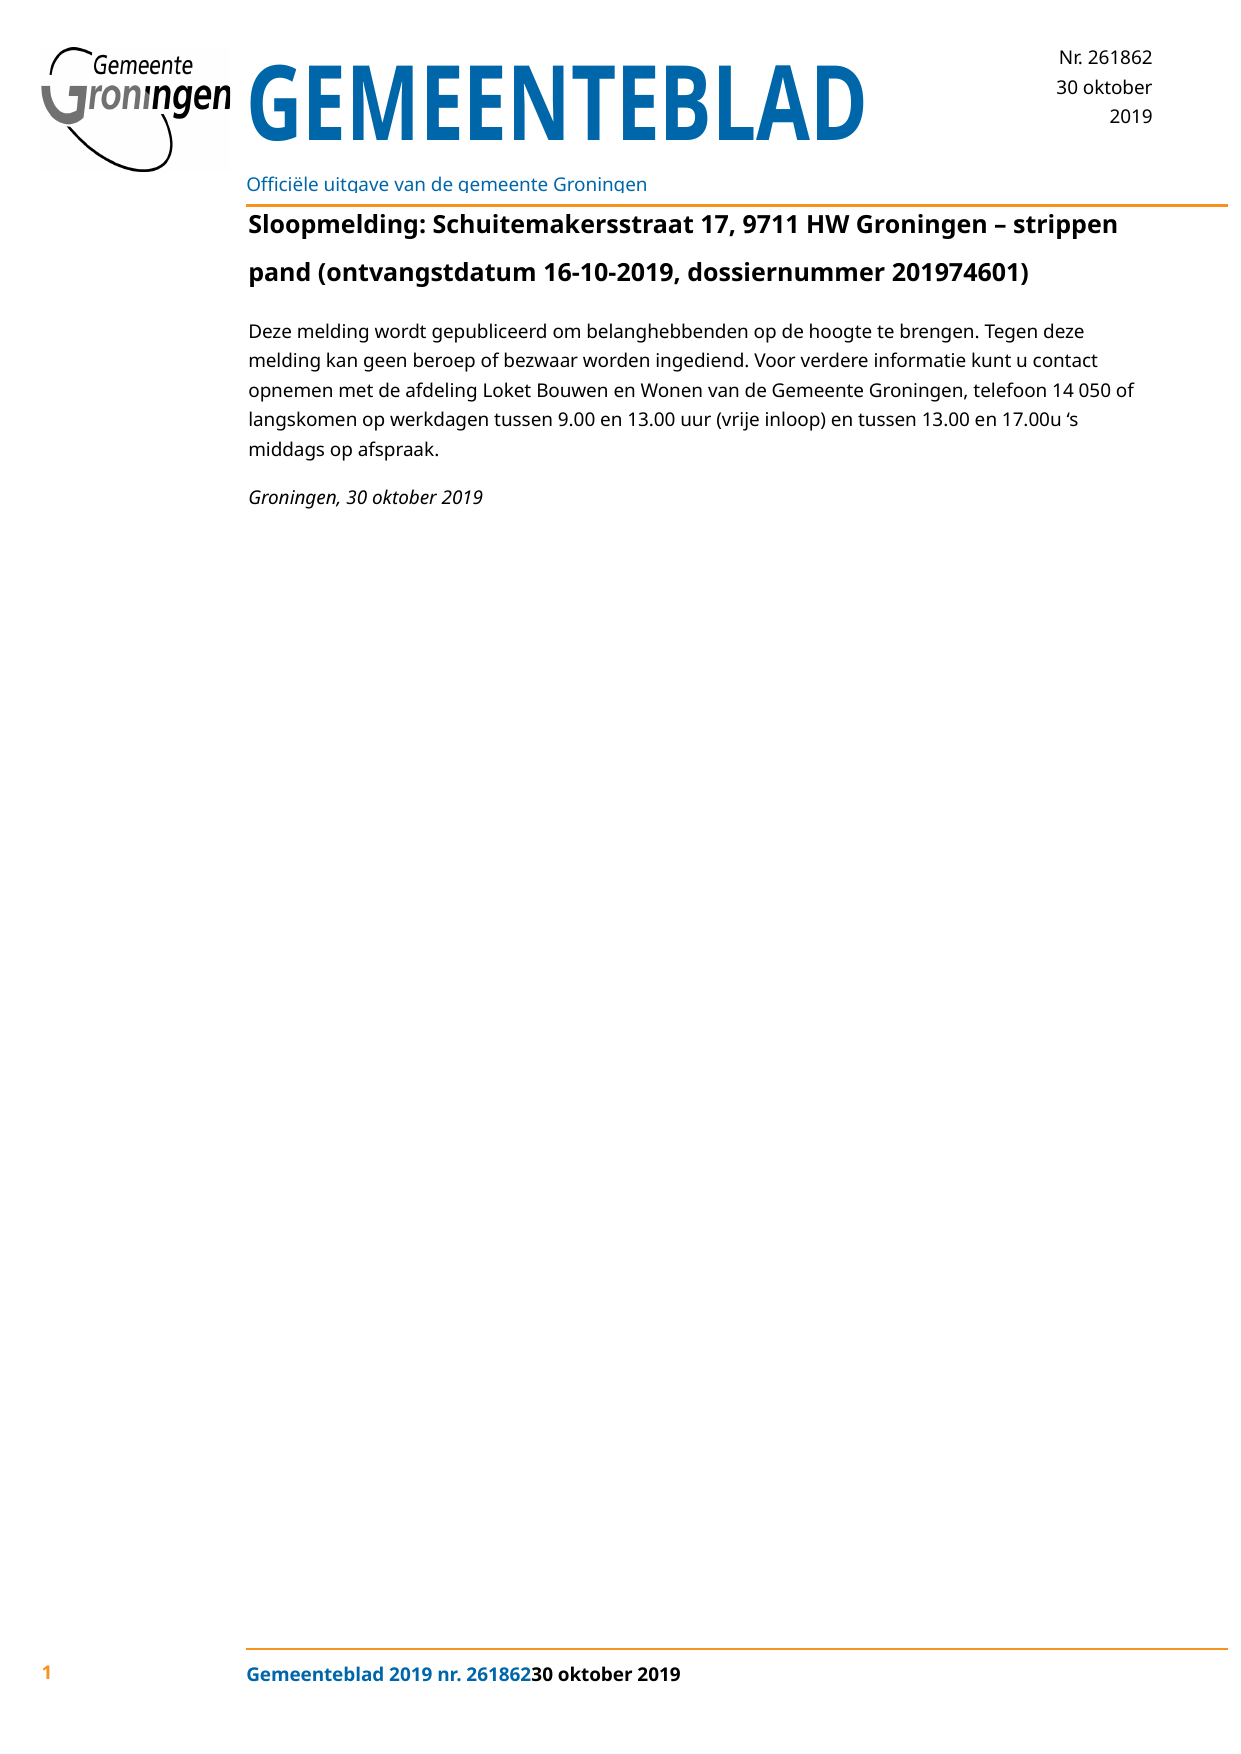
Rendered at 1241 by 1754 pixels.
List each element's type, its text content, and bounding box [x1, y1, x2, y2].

text Groningen, 30 oktober 2019 [248, 484, 1152, 510]
text Deze melding wordt gepubliceerd om belanghebbenden op de hoogte te brengen. Tegen deze melding kan geen beroep of bezwaar worden ingediend. Voor verdere informatie kunt u contact opnemen met de afdeling Loket Bouwen en Wonen van de Gemeente Groningen, telefoon 14 050 of langskomen op werkdagen tussen 9.00 en 13.00 uur (vrije inloop) en tussen 13.00 en 17.00u ‘s middags op afspraak. [248, 318, 1152, 462]
picture [41, 47, 231, 172]
text Sloopmelding: Schuitemakersstraat 17, 9711 HW Groningen – strippen pand (ontvangstdatum 16-10-2019, dossiernummer 201974601) [248, 207, 1152, 288]
